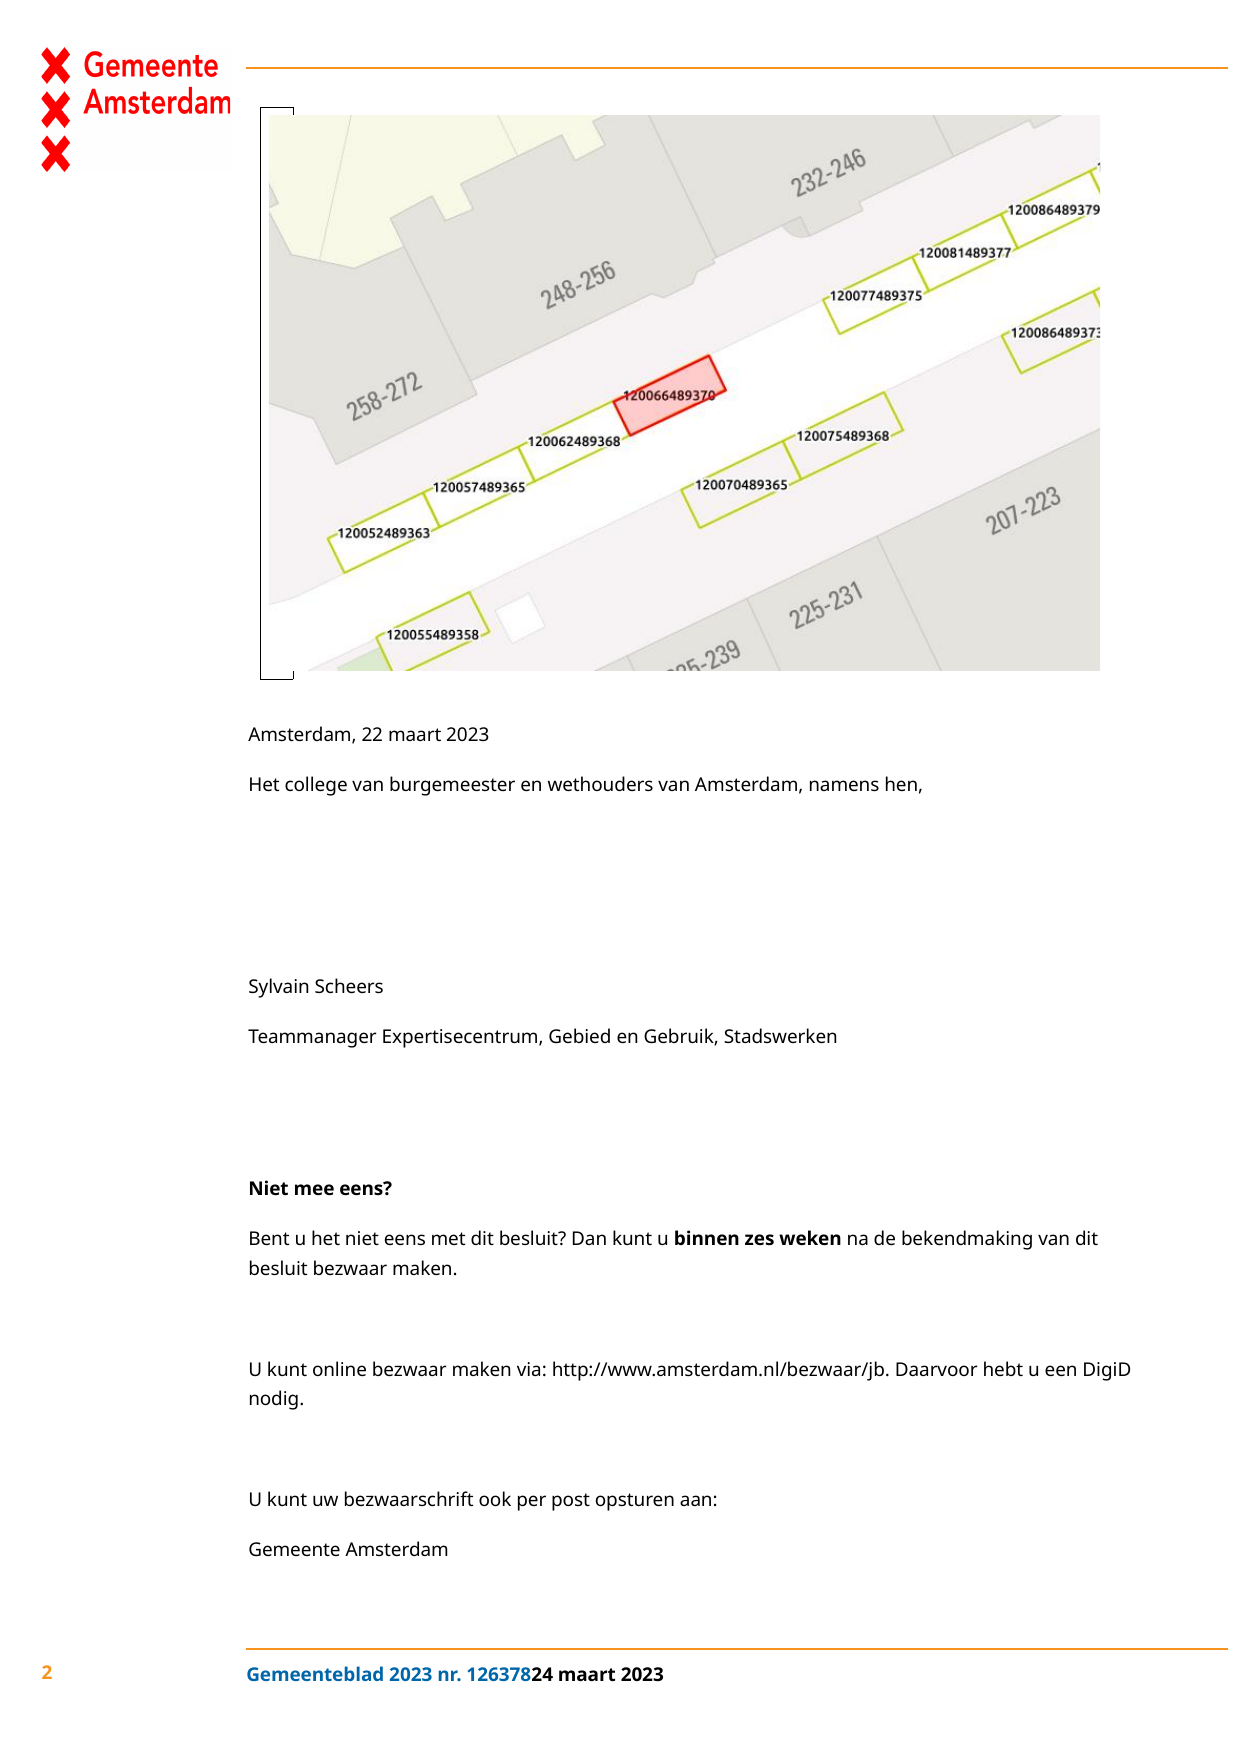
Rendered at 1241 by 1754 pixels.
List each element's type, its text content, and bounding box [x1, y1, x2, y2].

text Amsterdam, 22 maart 2023 [248, 721, 1152, 747]
picture [268, 115, 1101, 671]
text Sylvain Scheers [248, 973, 1152, 999]
text Teammanager Expertisecentrum, Gebied en Gebruik, Stadswerken [248, 1024, 1152, 1049]
text Niet mee eens? [248, 1175, 1152, 1201]
picture [41, 47, 231, 172]
text U kunt uw bezwaarschrift ook per post opsturen aan: [248, 1486, 1152, 1512]
text Gemeente Amsterdam [248, 1537, 1152, 1562]
text Het college van burgemeester en wethouders van Amsterdam, namens hen, [248, 772, 1152, 797]
text U kunt online bezwaar maken via: http://www.amsterdam.nl/bezwaar/jb. Daarvoor hebt u een DigiD nodig. [248, 1356, 1152, 1411]
text Bent u het niet eens met dit besluit? Dan kunt u binnen zes weken na de bekendmaking van dit besluit bezwaar maken. [248, 1225, 1152, 1281]
